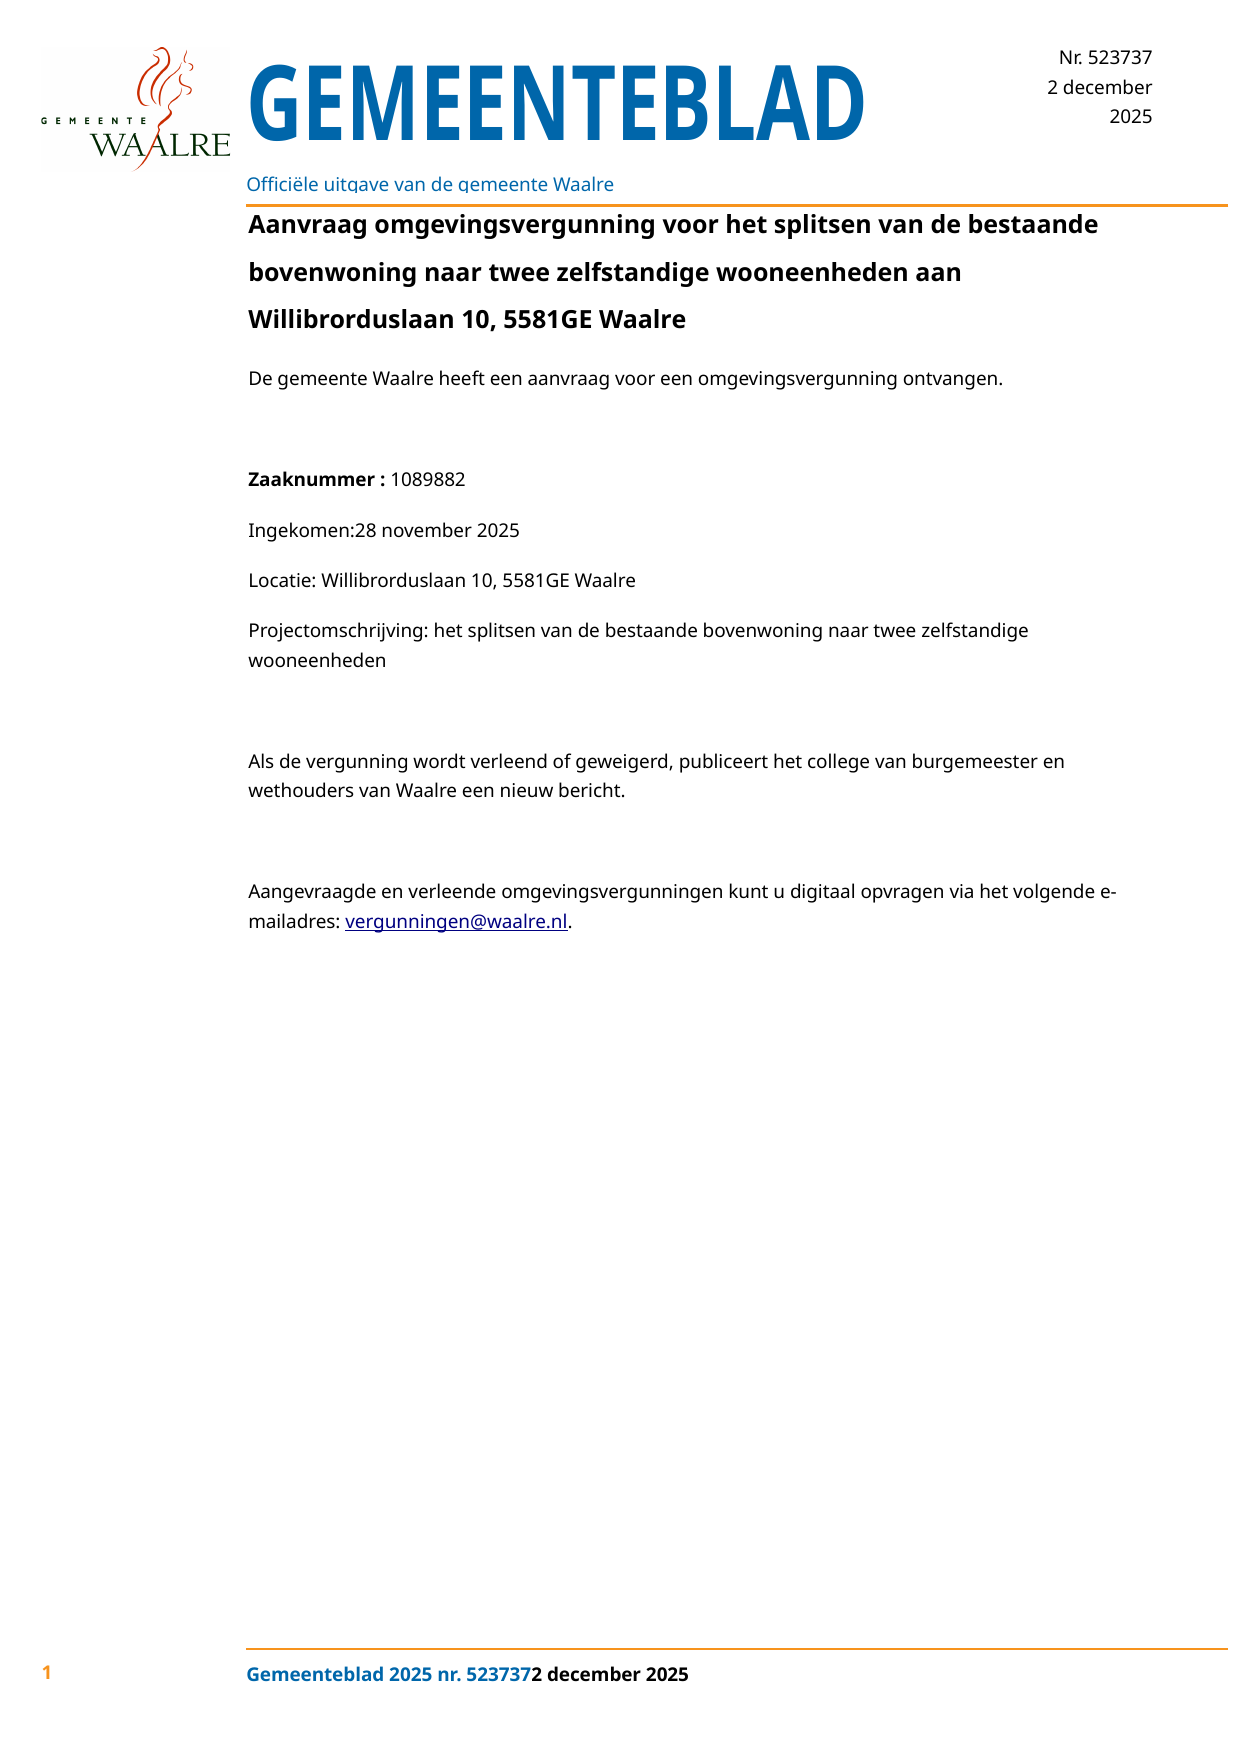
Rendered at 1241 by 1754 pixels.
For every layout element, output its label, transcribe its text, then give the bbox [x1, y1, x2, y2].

text Projectomschrijving: het splitsen van de bestaande bovenwoning naar twee zelfstandige wooneenheden [248, 618, 1152, 673]
text Aanvraag omgevingsvergunning voor het splitsen van de bestaande bovenwoning naar twee zelfstandige wooneenheden aan Willibrorduslaan 10, 5581GE Waalre [248, 207, 1152, 336]
text Ingekomen:28 november 2025 [248, 517, 1152, 542]
text Aangevraagde en verleende omgevingsvergunningen kunt u digitaal opvragen via het volgende e-mailadres: vergunningen@waalre.nl. [248, 878, 1152, 934]
text Locatie: Willibrorduslaan 10, 5581GE Waalre [248, 567, 1152, 593]
picture [41, 47, 231, 172]
text Zaaknummer : 1089882 [248, 466, 1152, 492]
text De gemeente Waalre heeft een aanvraag voor een omgevingsvergunning ontvangen. [248, 366, 1152, 391]
text Als de vergunning wordt verleend of geweigerd, publiceert het college van burgemeester en wethouders van Waalre een nieuw bericht. [248, 748, 1152, 803]
